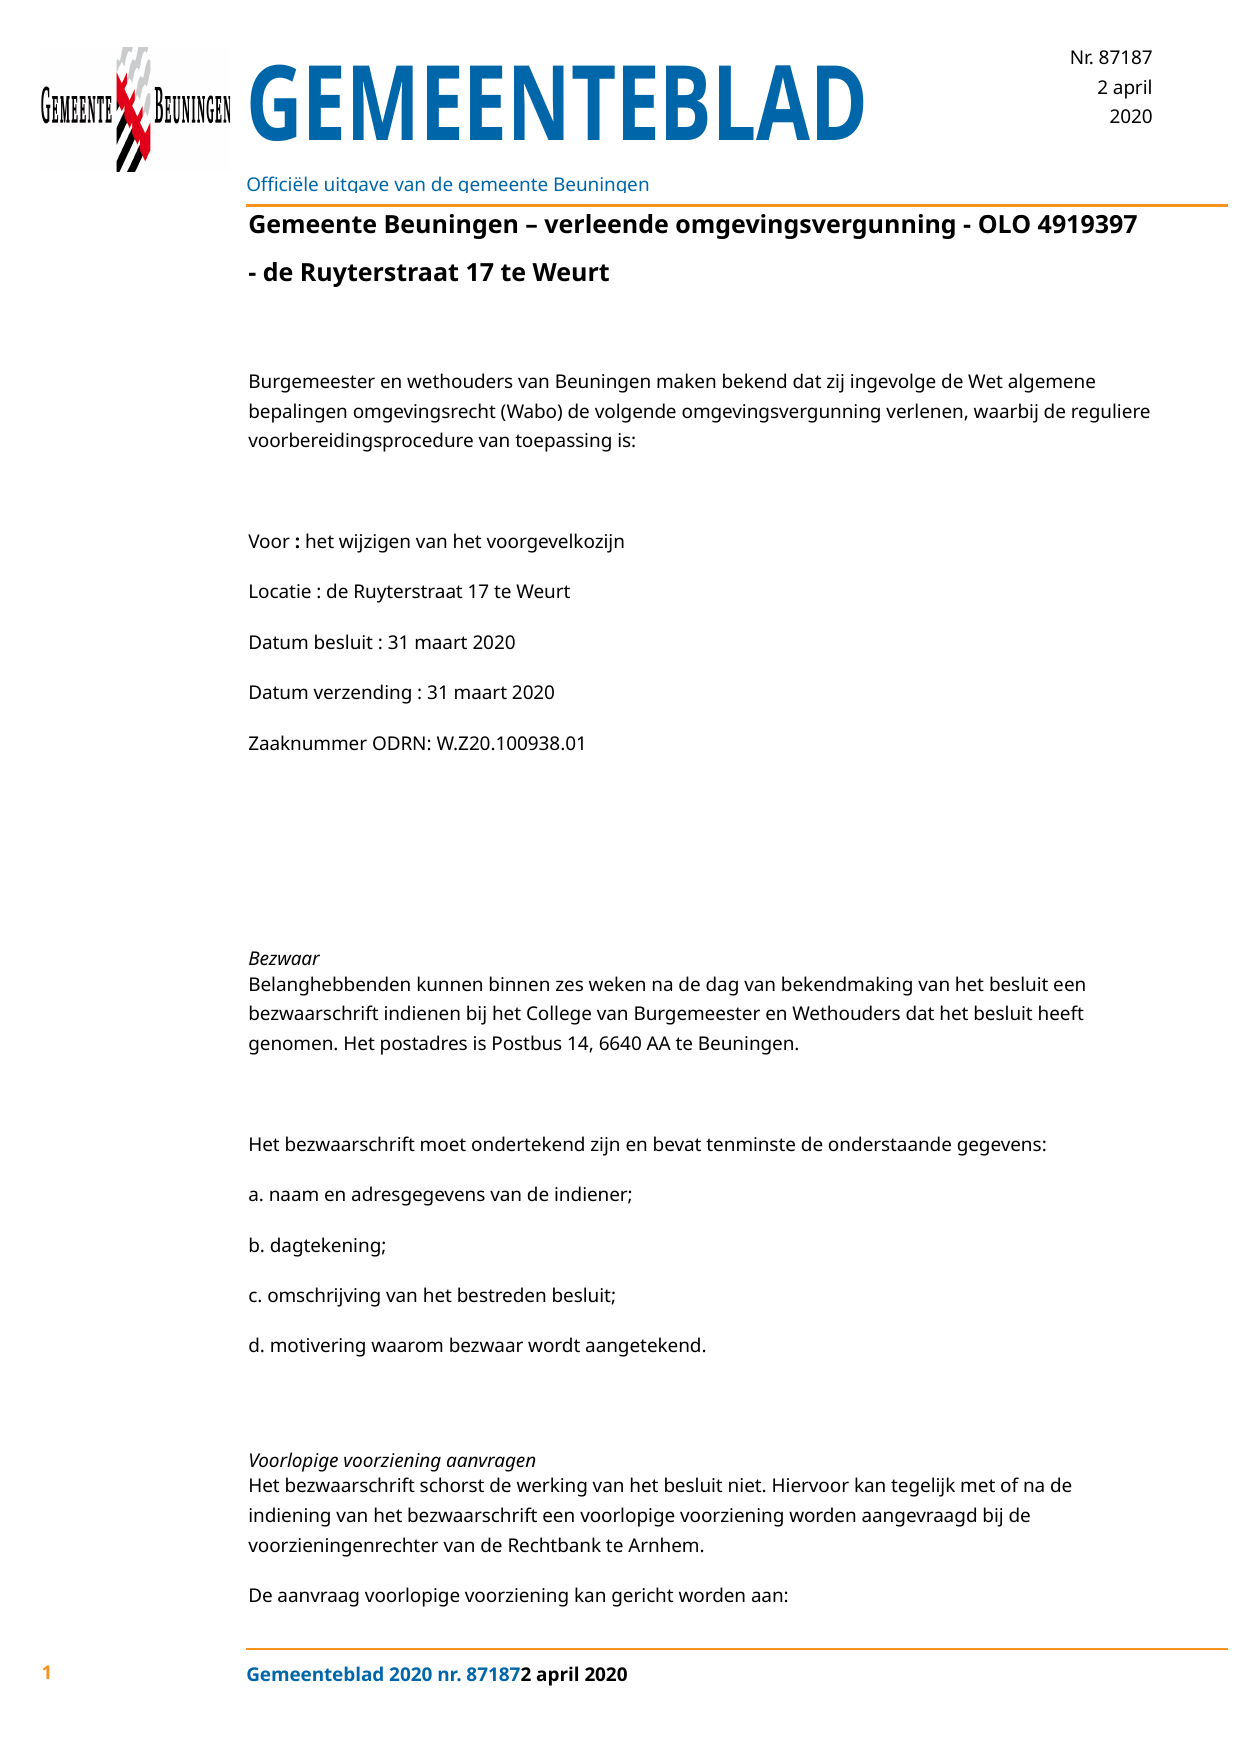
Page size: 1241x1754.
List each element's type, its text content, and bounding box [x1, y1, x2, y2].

text De aanvraag voorlopige voorziening kan gericht worden aan: [248, 1582, 1152, 1608]
text b. dagtekening; [248, 1232, 1152, 1257]
text Voor : het wijzigen van het voorgevelkozijn [248, 528, 1152, 554]
text Locatie : de Ruyterstraat 17 te Weurt [248, 579, 1152, 604]
text Gemeente Beuningen – verleende omgevingsvergunning - OLO 4919397 - de Ruyterstraat 17 te Weurt [248, 207, 1152, 288]
text a. naam en adresgegevens van de indiener; [248, 1181, 1152, 1207]
text Het bezwaarschrift moet ondertekend zijn en bevat tenminste de onderstaande gegevens: [248, 1131, 1152, 1157]
text Datum besluit : 31 maart 2020 [248, 629, 1152, 655]
text Zaaknummer ODRN: W.Z20.100938.01 [248, 730, 1152, 756]
text Datum verzending : 31 maart 2020 [248, 679, 1152, 705]
text d. motivering waarom bezwaar wordt aangetekend. [248, 1333, 1152, 1358]
picture [41, 47, 231, 172]
text c. omschrijving van het bestreden besluit; [248, 1282, 1152, 1308]
text Het bezwaarschrift schorst de werking van het besluit niet. Hiervoor kan tegelijk met of na de indiening van het bezwaarschrift een voorlopige voorziening worden aangevraagd bij de voorzieningenrechter van de Rechtbank te Arnhem. [248, 1473, 1152, 1558]
text Bezwaar [248, 945, 1152, 971]
text Belanghebbenden kunnen binnen zes weken na de dag van bekendmaking van het besluit een bezwaarschrift indienen bij het College van Burgemeester en Wethouders dat het besluit heeft genomen. Het postadres is Postbus 14, 6640 AA te Beuningen. [248, 971, 1152, 1056]
text Voorlopige voorziening aanvragen [248, 1447, 1152, 1473]
text Burgemeester en wethouders van Beuningen maken bekend dat zij ingevolge de Wet algemene bepalingen omgevingsrecht (Wabo) de volgende omgevingsvergunning verlenen, waarbij de reguliere voorbereidingsprocedure van toepassing is: [248, 368, 1152, 453]
